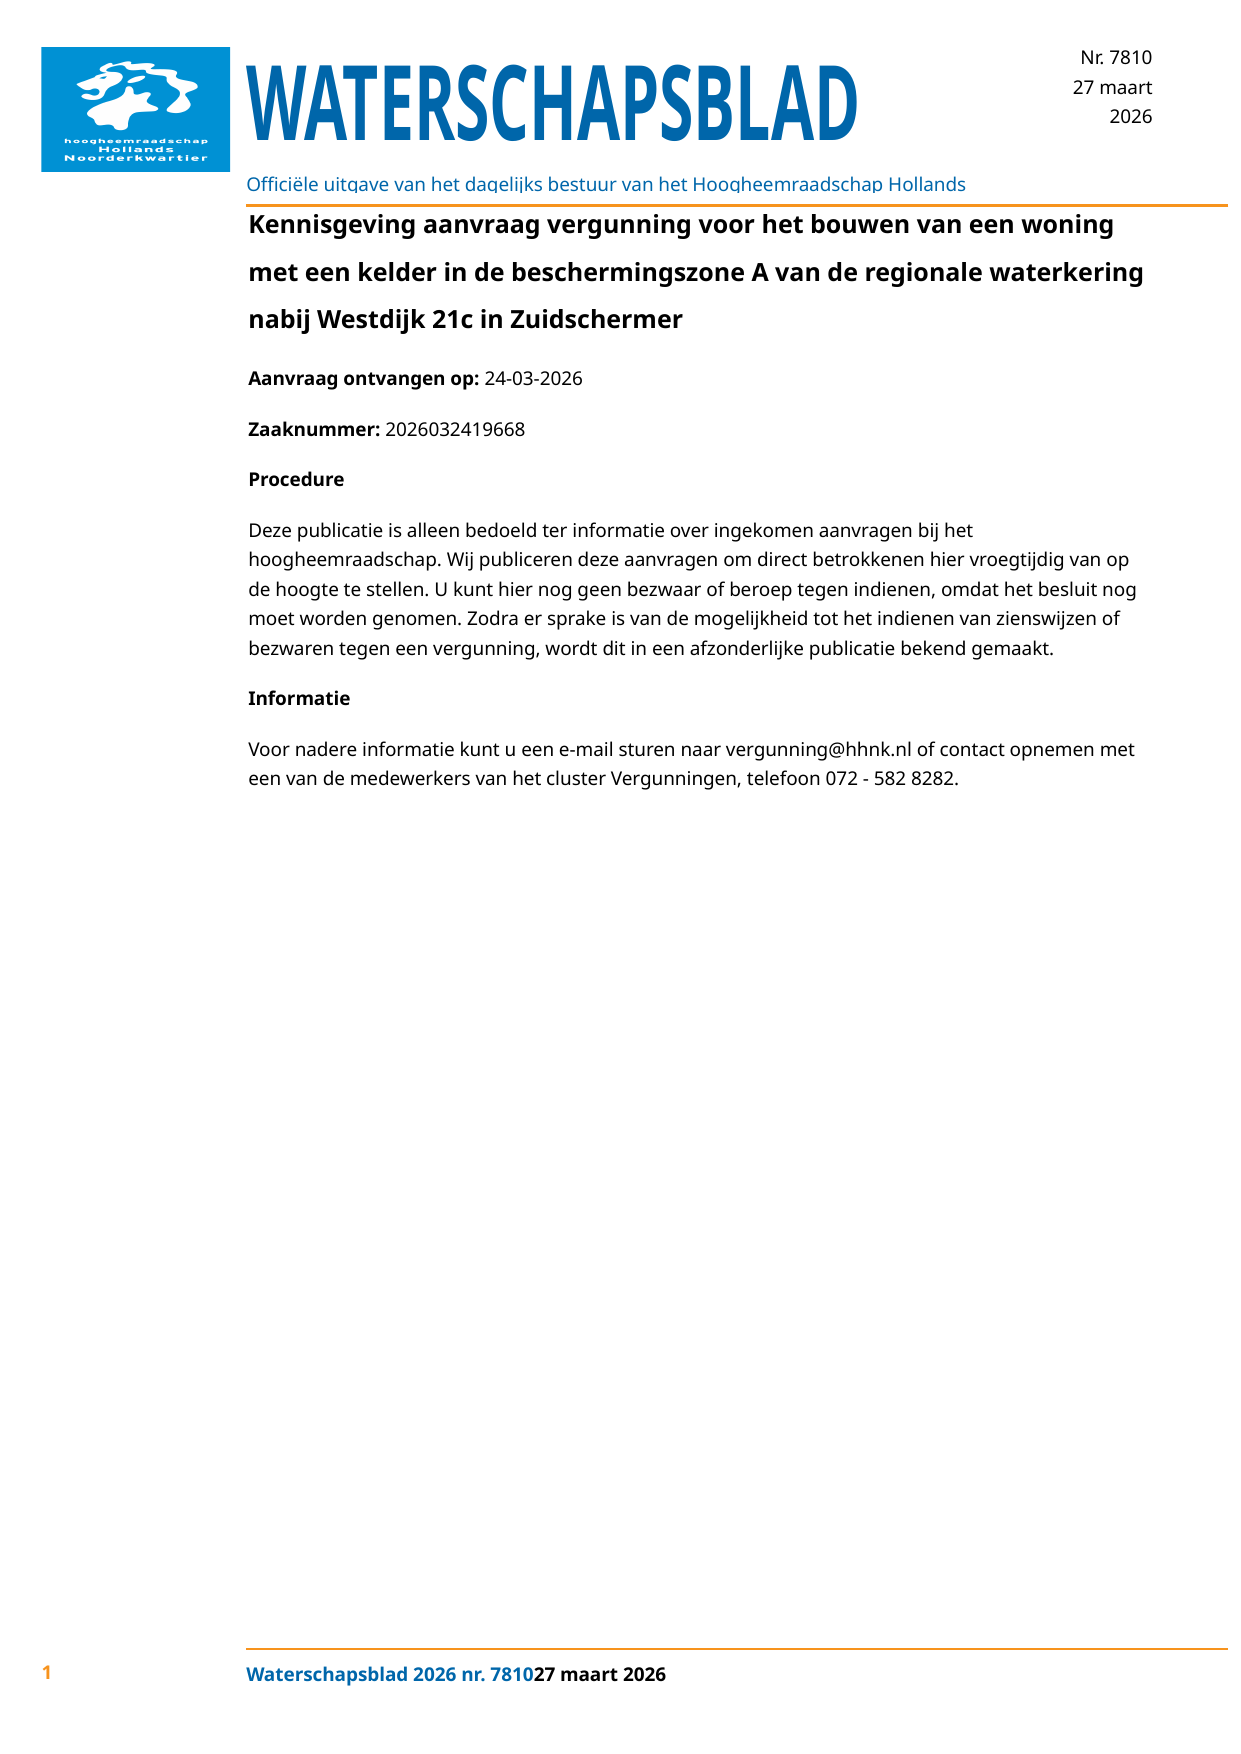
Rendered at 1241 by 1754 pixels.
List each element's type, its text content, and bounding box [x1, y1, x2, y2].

text Aanvraag ontvangen op: 24-03-2026 [248, 366, 1152, 391]
picture [129, 76, 144, 82]
text Kennisgeving aanvraag vergunning voor het bouwen van een woning met een kelder in de beschermingszone A van de regionale waterkering nabij Westdijk 21c in Zuidschermer [248, 207, 1152, 336]
picture [118, 62, 197, 112]
picture [88, 87, 157, 130]
text Procedure [248, 466, 1152, 492]
text Voor nadere informatie kunt u een e-mail sturen naar vergunning@hhnk.nl of contact opnemen met een van de medewerkers van het cluster Vergunningen, telefoon 072 - 582 8282. [248, 736, 1152, 791]
text Zaaknummer: 2026032419668 [248, 416, 1152, 442]
picture [78, 64, 122, 99]
text Deze publicatie is alleen bedoeld ter informatie over ingekomen aanvragen bij het hoogheemraadschap. Wij publiceren deze aanvragen om direct betrokkenen hier vroegtijdig van op de hoogte te stellen. U kunt hier nog geen bezwaar of beroep tegen indienen, omdat het besluit nog moet worden genomen. Zodra er sprake is van de mogelijkheid tot het indienen van zienswijzen of bezwaren tegen een vergunning, wordt dit in een afzonderlijke publicatie bekend gemaakt. [248, 517, 1152, 661]
text Informatie [248, 686, 1152, 711]
